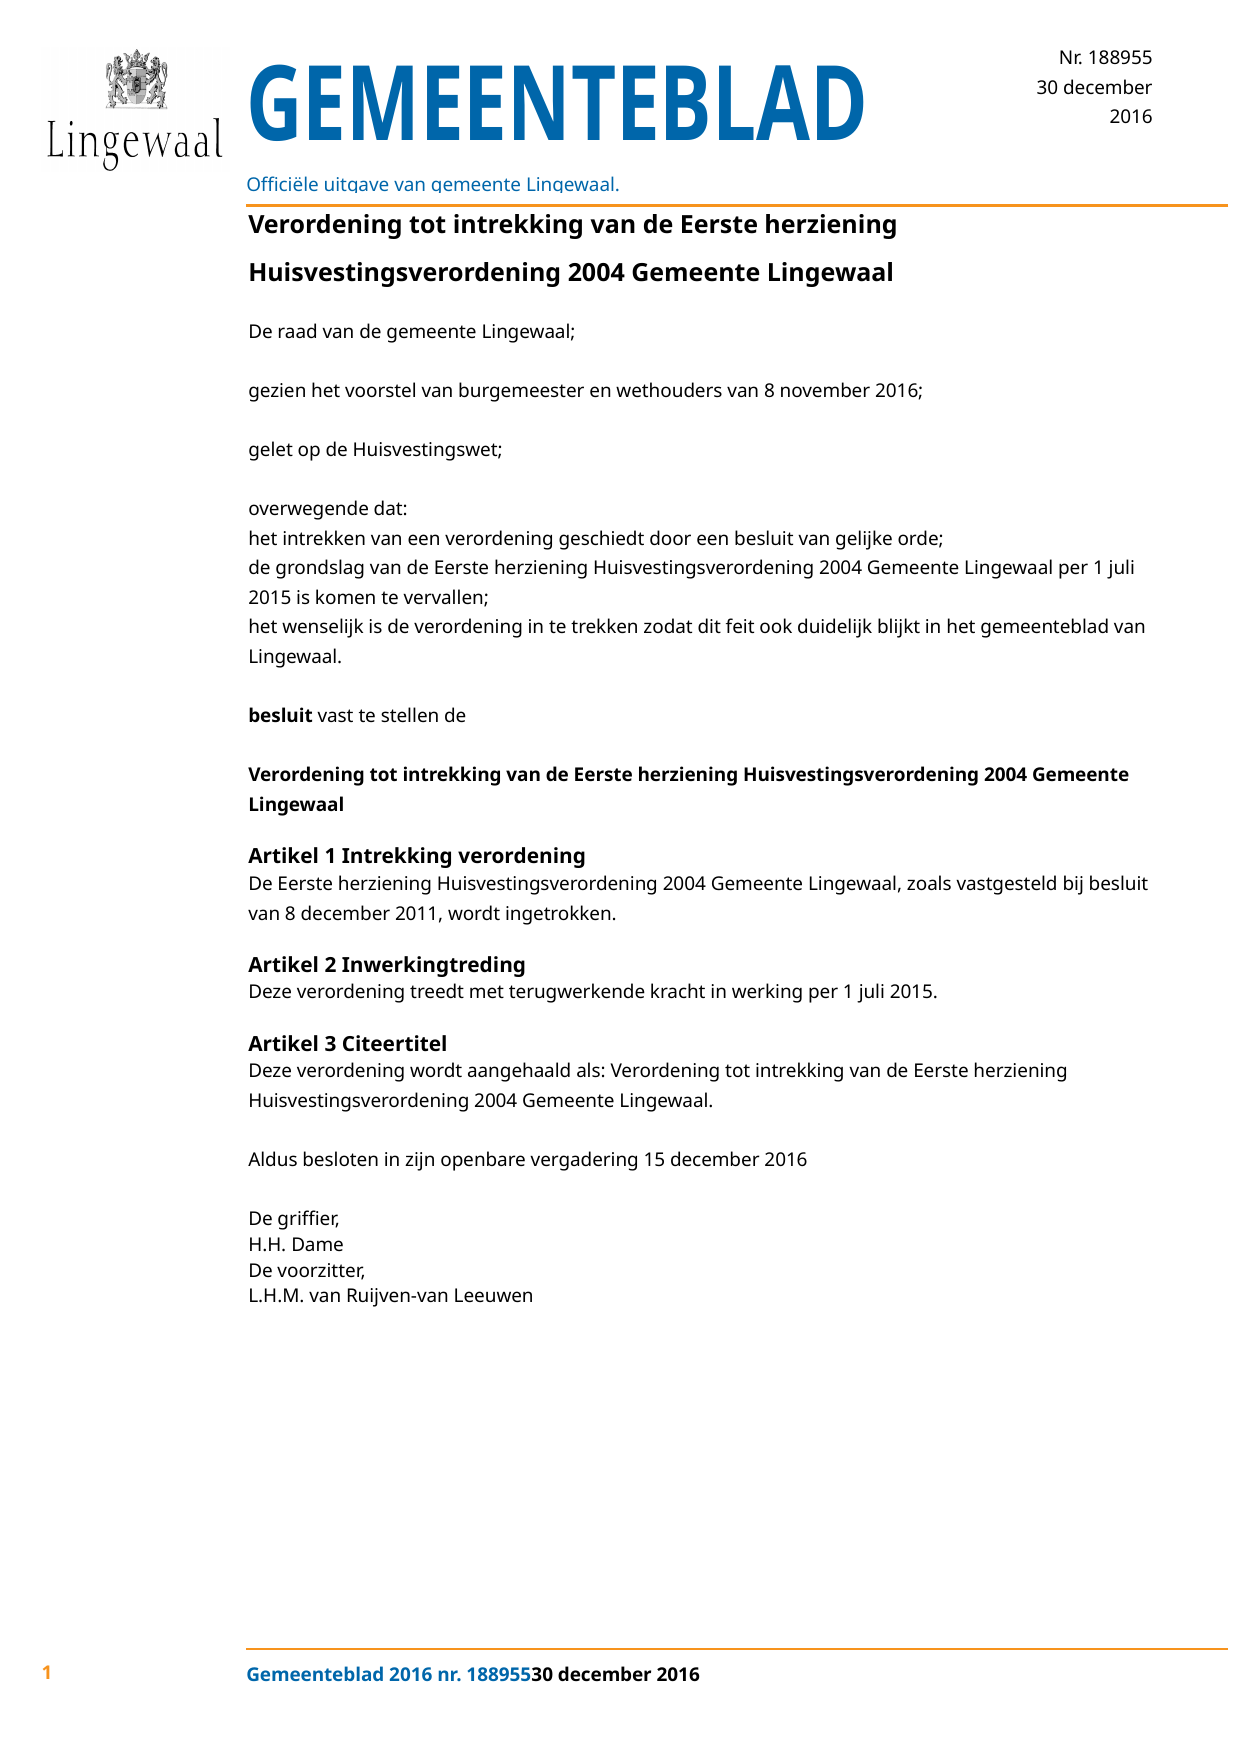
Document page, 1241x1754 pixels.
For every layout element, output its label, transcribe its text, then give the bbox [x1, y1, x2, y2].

text overwegende dat: [248, 495, 1152, 521]
text gelet op de Huisvestingswet; [248, 436, 1152, 462]
text L.H.M. van Ruijven-van Leeuwen [248, 1282, 1152, 1308]
text Verordening tot intrekking van de Eerste herziening Huisvestingsverordening 2004 Gemeente Lingewaal [248, 207, 1152, 288]
text H.H. Dame [248, 1231, 1152, 1257]
text Deze verordening wordt aangehaald als: Verordening tot intrekking van de Eerste herziening Huisvestingsverordening 2004 Gemeente Lingewaal. [248, 1057, 1152, 1113]
text het wenselijk is de verordening in te trekken zodat dit feit ook duidelijk blijkt in het gemeenteblad van Lingewaal. [248, 614, 1152, 669]
text het intrekken van een verordening geschiedt door een besluit van gelijke orde; [248, 525, 1152, 551]
text Verordening tot intrekking van de Eerste herziening Huisvestingsverordening 2004 Gemeente Lingewaal [248, 762, 1152, 817]
text de grondslag van de Eerste herziening Huisvestingsverordening 2004 Gemeente Lingewaal per 1 juli 2015 is komen te vervallen; [248, 554, 1152, 610]
text De voorzitter, [248, 1257, 1152, 1282]
text De griffier, [248, 1205, 1152, 1231]
text Deze verordening treedt met terugwerkende kracht in werking per 1 juli 2015. [248, 978, 1152, 1004]
picture [41, 47, 231, 172]
text Aldus besloten in zijn openbare vergadering 15 december 2016 [248, 1146, 1152, 1172]
text Artikel 1 Intrekking verordening [248, 842, 1152, 870]
text De Eerste herziening Huisvestingsverordening 2004 Gemeente Lingewaal, zoals vastgesteld bij besluit van 8 december 2011, wordt ingetrokken. [248, 870, 1152, 925]
text gezien het voorstel van burgemeester en wethouders van 8 november 2016; [248, 377, 1152, 403]
text Artikel 2 Inwerkingtreding [248, 950, 1152, 978]
text besluit vast te stellen de [248, 702, 1152, 728]
text Artikel 3 Citeertitel [248, 1029, 1152, 1057]
text De raad van de gemeente Lingewaal; [248, 318, 1152, 344]
